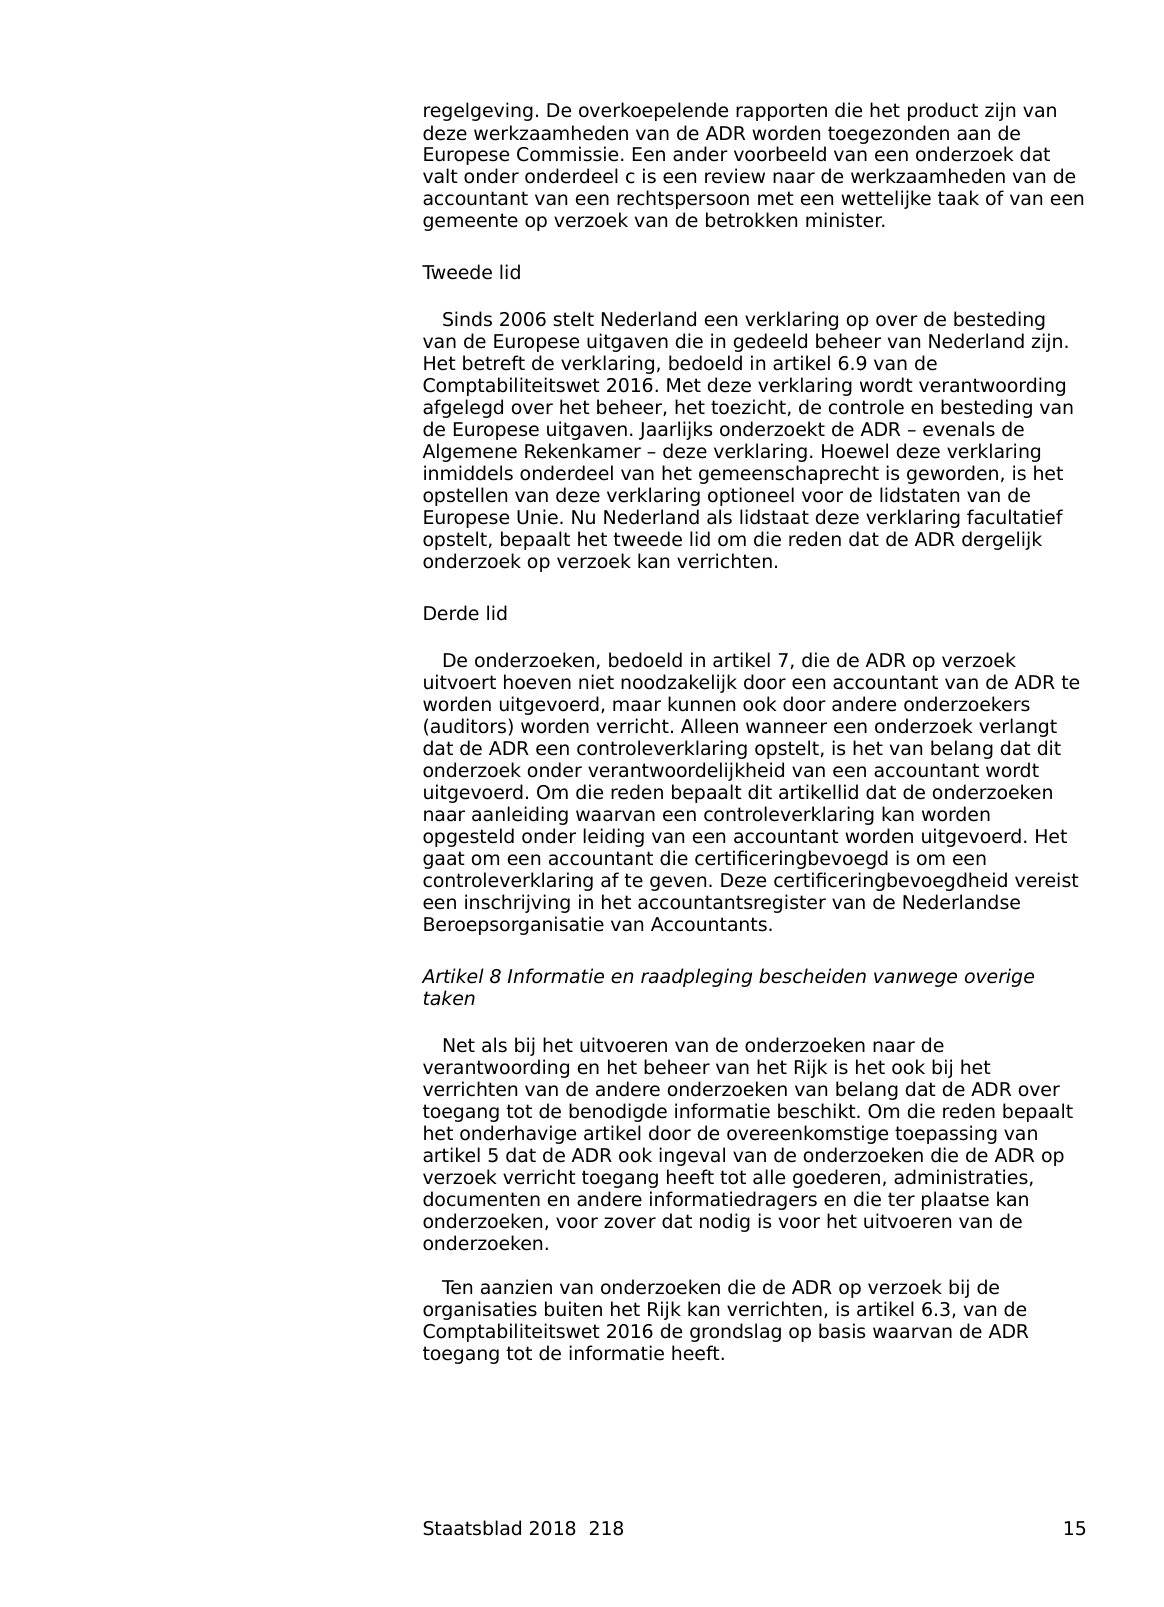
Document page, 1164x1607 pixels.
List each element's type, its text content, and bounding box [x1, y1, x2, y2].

text De onderzoeken, bedoeld in artikel 7, die de ADR op verzoek uitvoert hoeven niet noodzakelijk door een accountant van de ADR te worden uitgevoerd, maar kunnen ook door andere onderzoekers (auditors) worden verricht. Alleen wanneer een onderzoek verlangt dat de ADR een controleverklaring opstelt, is het van belang dat dit onderzoek onder verantwoordelijkheid van een accountant wordt uitgevoerd. Om die reden bepaalt dit artikellid dat de onderzoeken naar aanleiding waarvan een controleverklaring kan worden opgesteld onder leiding van een accountant worden uitgevoerd. Het gaat om een accountant die certificeringbevoegd is om een controleverklaring af te geven. Deze certificeringbevoegdheid vereist een inschrijving in het accountantsregister van de Nederlandse Beroepsorganisatie van Accountants. [422, 650, 1087, 936]
text Sinds 2006 stelt Nederland een verklaring op over de besteding van de Europese uitgaven die in gedeeld beheer van Nederland zijn. Het betreft de verklaring, bedoeld in artikel 6.9 van de Comptabiliteitswet 2016. Met deze verklaring wordt verantwoording afgelegd over het beheer, het toezicht, de controle en besteding van de Europese uitgaven. Jaarlijks onderzoekt de ADR – evenals de Algemene Rekenkamer – deze verklaring. Hoewel deze verklaring inmiddels onderdeel van het gemeenschaprecht is geworden, is het opstellen van deze verklaring optioneel voor de lidstaten van de Europese Unie. Nu Nederland als lidstaat deze verklaring facultatief opstelt, bepaalt het tweede lid om die reden dat de ADR dergelijk onderzoek op verzoek kan verrichten. [422, 309, 1087, 573]
subtitle Artikel 8 Informatie en raadpleging bescheiden vanwege overige taken [422, 966, 1087, 1010]
subtitle Derde lid [422, 603, 1087, 625]
text Ten aanzien van onderzoeken die de ADR op verzoek bij de organisaties buiten het Rijk kan verrichten, is artikel 6.3, van de Comptabiliteitswet 2016 de grondslag op basis waarvan de ADR toegang tot de informatie heeft. [422, 1277, 1087, 1364]
subtitle Tweede lid [422, 262, 1087, 284]
text regelgeving. De overkoepelende rapporten die het product zijn van deze werkzaamheden van de ADR worden toegezonden aan de Europese Commissie. Een ander voorbeeld van een onderzoek dat valt onder onderdeel c is een review naar de werkzaamheden van de accountant van een rechtspersoon met een wettelijke taak of van een gemeente op verzoek van de betrokken minister. [422, 100, 1087, 232]
text Net als bij het uitvoeren van de onderzoeken naar de verantwoording en het beheer van het Rijk is het ook bij het verrichten van de andere onderzoeken van belang dat de ADR over toegang tot de benodigde informatie beschikt. Om die reden bepaalt het onderhavige artikel door de overeenkomstige toepassing van artikel 5 dat de ADR ook ingeval van de onderzoeken die de ADR op verzoek verricht toegang heeft tot alle goederen, administraties, documenten en andere informatiedragers en die ter plaatse kan onderzoeken, voor zover dat nodig is voor het uitvoeren van de onderzoeken. [422, 1035, 1087, 1254]
